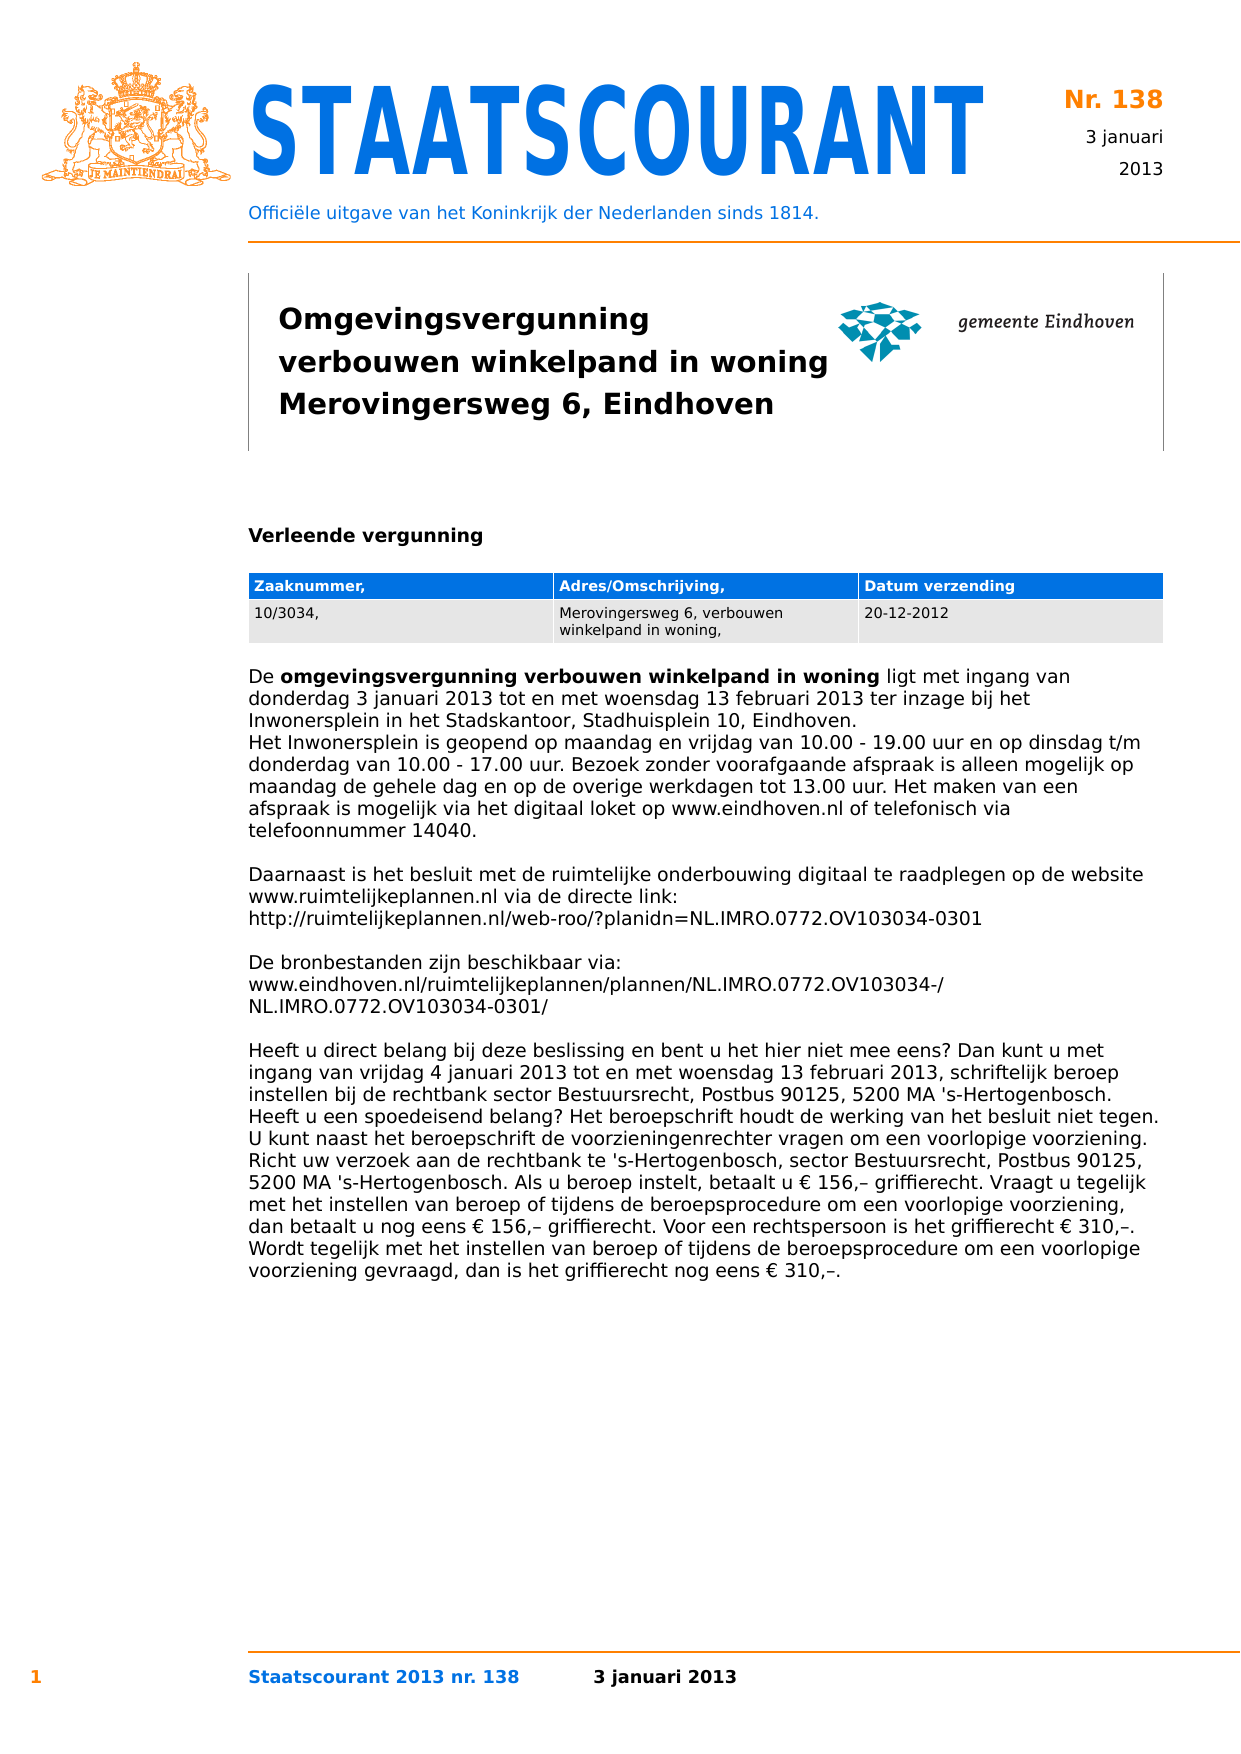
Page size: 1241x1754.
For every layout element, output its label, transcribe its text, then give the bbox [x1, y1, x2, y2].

text Wordt tegelijk met het instellen van beroep of tijdens de beroepsprocedure om een voorlopige voorziening gevraagd, dan is het griffierecht nog eens € 310,–. [248, 1237, 1163, 1281]
table_cell 3 januari [998, 121, 1240, 153]
table_header Nr. 138 [998, 62, 1240, 121]
subtitle Verleende vergunning [248, 525, 1163, 547]
picture [838, 302, 1134, 362]
text Het Inwonersplein is geopend op maandag en vrijdag van 10.00 - 19.00 uur en op dinsdag t/m donderdag van 10.00 - 17.00 uur. Bezoek zonder voorafgaande afspraak is alleen mogelijk op maandag de gehele dag en op de overige werkdagen tot 13.00 uur. Het maken van een afspraak is mogelijk via het digitaal loket op www.eindhoven.nl of telefonisch via telefoonnummer 14040. [248, 732, 1163, 842]
table_cell Merovingersweg 6, verbouwen winkelpand in woning, [554, 600, 858, 643]
text Heeft u direct belang bij deze beslissing en bent u het hier niet mee eens? Dan kunt u met ingang van vrijdag 4 januari 2013 tot en met woensdag 13 februari 2013, schriftelijk beroep instellen bij de rechtbank sector Bestuursrecht, Postbus 90125, 5200 MA 's-Hertogenbosch. [248, 1040, 1163, 1106]
table_cell 10/3034, [249, 600, 553, 643]
text Daarnaast is het besluit met de ruimtelijke onderbouwing digitaal te raadplegen op de website www.ruimtelijkeplannen.nl via de directe link: [248, 864, 1163, 908]
table_header Zaaknummer, [249, 573, 553, 599]
picture [838, 302, 877, 326]
table_cell 2013 [998, 153, 1240, 203]
picture [41, 62, 231, 186]
text De omgevingsvergunning verbouwen winkelpand in woning ligt met ingang van donderdag 3 januari 2013 tot en met woensdag 13 februari 2013 ter inzage bij het Inwonersplein in het Stadskantoor, Stadhuisplein 10, Eindhoven. [248, 666, 1163, 732]
table_cell 20-12-2012 [859, 600, 1163, 643]
text Heeft u een spoedeisend belang? Het beroepschrift houdt de werking van het besluit niet tegen. U kunt naast het beroepschrift de voorzieningenrechter vragen om een voorlopige voorziening. Richt uw verzoek aan de rechtbank te 's-Hertogenbosch, sector Bestuursrecht, Postbus 90125, 5200 MA 's-Hertogenbosch. Als u beroep instelt, betaalt u € 156,– griffierecht. Vraagt u tegelijk met het instellen van beroep of tijdens de beroepsprocedure om een voorlopige voorziening, dan betaalt u nog eens € 156,– griffierecht. Voor een rechtspersoon is het griffierecht € 310,–. [248, 1106, 1163, 1237]
picture [887, 313, 904, 330]
table_cell Officiële uitgave van het Koninkrijk der Nederlanden sinds 1814. [248, 203, 1240, 241]
text De bronbestanden zijn beschikbaar via: www.eindhoven.nl/ruimtelijkeplannen/plannen/NL.IMRO.0772.OV103034-/NL.IMRO.0772.OV103034-0301/ [248, 952, 1163, 1018]
picture [873, 340, 881, 362]
table_header STAATSCOURANT [248, 62, 998, 203]
table_header Datum verzending [859, 573, 1163, 599]
table_header Adres/Omschrijving, [554, 573, 858, 599]
text http://ruimtelijkeplannen.nl/web-roo/?planidn=NL.IMRO.0772.OV103034-0301 [248, 908, 1163, 930]
subtitle Omgevingsvergunning verbouwen winkelpand in woning Merovingersweg 6, Eindhoven [249, 273, 1163, 451]
table_header [25, 62, 248, 241]
